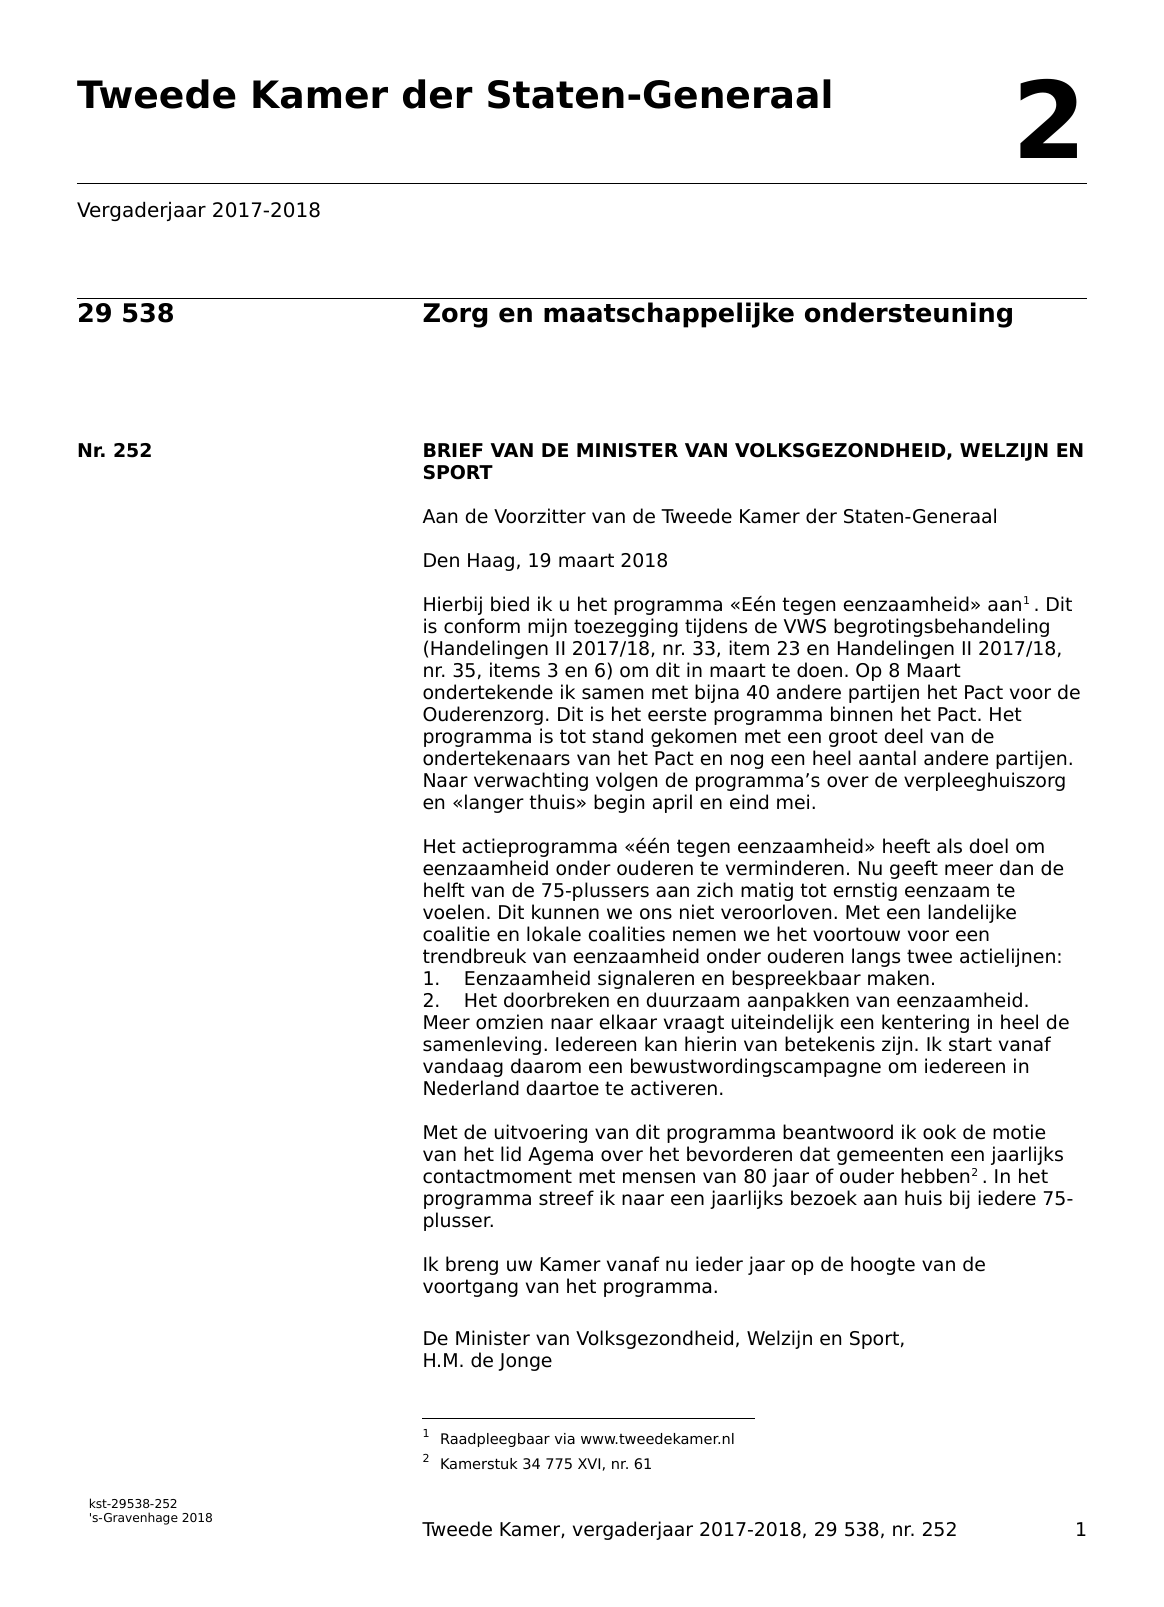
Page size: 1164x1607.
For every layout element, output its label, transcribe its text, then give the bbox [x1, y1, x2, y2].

text Kamerstuk 34 775 XVI, nr. 61 [422, 1452, 1087, 1474]
text kst-29538-252 [88, 1497, 323, 1511]
text 2. Het doorbreken en duurzaam aanpakken van eenzaamheid. [422, 990, 1087, 1012]
table_header 2 [886, 59, 1087, 183]
text 1. Eenzaamheid signaleren en bespreekbaar maken. [422, 968, 1087, 990]
table_cell Vergaderjaar 2017-2018 [77, 184, 1087, 298]
text Het actieprogramma «één tegen eenzaamheid» heeft als doel om eenzaamheid onder ouderen te verminderen. Nu geeft meer dan de helft van de 75-plussers aan zich matig tot ernstig eenzaam te voelen. Dit kunnen we ons niet veroorloven. Met een landelijke coalitie en lokale coalities nemen we het voortouw voor een trendbreuk van eenzaamheid onder ouderen langs twee actielijnen: [422, 836, 1087, 968]
text 's-Gravenhage 2018 [88, 1511, 323, 1525]
subtitle Nr. 252 BRIEF VAN DE MINISTER VAN VOLKSGEZONDHEID, WELZIJN EN SPORT [77, 440, 1087, 484]
text Den Haag, 19 maart 2018 [422, 550, 1087, 572]
text Met de uitvoering van dit programma beantwoord ik ook de motie van het lid Agema over het bevorderen dat gemeenten een jaarlijks contactmoment met mensen van 80 jaar of ouder hebben. In het programma streef ik naar een jaarlijks bezoek aan huis bij iedere 75-plusser. [422, 1122, 1087, 1232]
subtitle 29 538 Zorg en maatschappelijke ondersteuning [77, 299, 1087, 329]
text Raadpleegbaar via www.tweedekamer.nl [422, 1427, 1087, 1449]
table_header Tweede Kamer der Staten-Generaal [77, 59, 886, 183]
text Aan de Voorzitter van de Tweede Kamer der Staten-Generaal [422, 506, 1087, 528]
text Ik breng uw Kamer vanaf nu ieder jaar op de hoogte van de voortgang van het programma. [422, 1254, 1087, 1298]
text De Minister van Volksgezondheid, Welzijn en Sport, H.M. de Jonge [422, 1328, 1087, 1372]
text Meer omzien naar elkaar vraagt uiteindelijk een kentering in heel de samenleving. Iedereen kan hierin van betekenis zijn. Ik start vanaf vandaag daarom een bewustwordingscampagne om iedereen in Nederland daartoe te activeren. [422, 1012, 1087, 1100]
text Hierbij bied ik u het programma «Eén tegen eenzaamheid» aan. Dit is conform mijn toezegging tijdens de VWS begrotingsbehandeling (Handelingen II 2017/18, nr. 33, item 23 en Handelingen II 2017/18, nr. 35, items 3 en 6) om dit in maart te doen. Op 8 Maart ondertekende ik samen met bijna 40 andere partijen het Pact voor de Ouderenzorg. Dit is het eerste programma binnen het Pact. Het programma is tot stand gekomen met een groot deel van de ondertekenaars van het Pact en nog een heel aantal andere partijen. Naar verwachting volgen de programma’s over de verpleeghuiszorg en «langer thuis» begin april en eind mei. [422, 594, 1087, 814]
